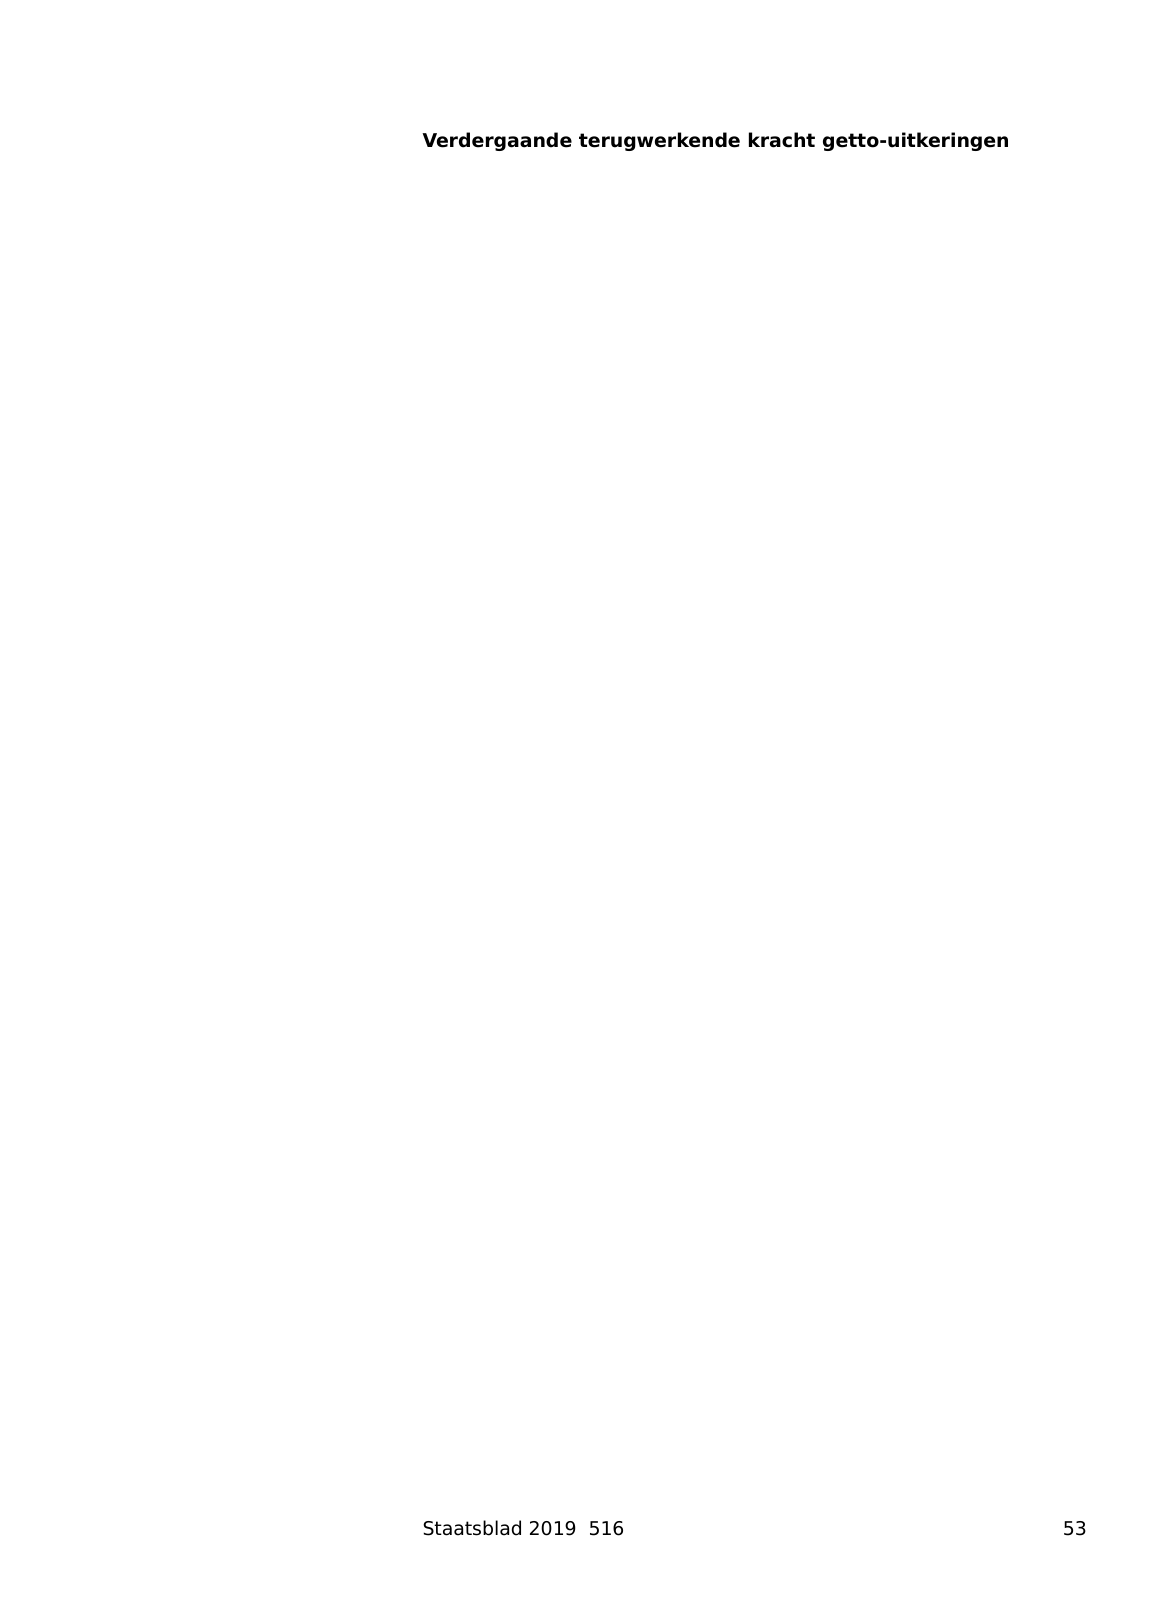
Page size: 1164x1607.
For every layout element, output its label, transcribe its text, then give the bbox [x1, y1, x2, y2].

subtitle Verdergaande terugwerkende kracht getto-uitkeringen [422, 130, 1087, 152]
